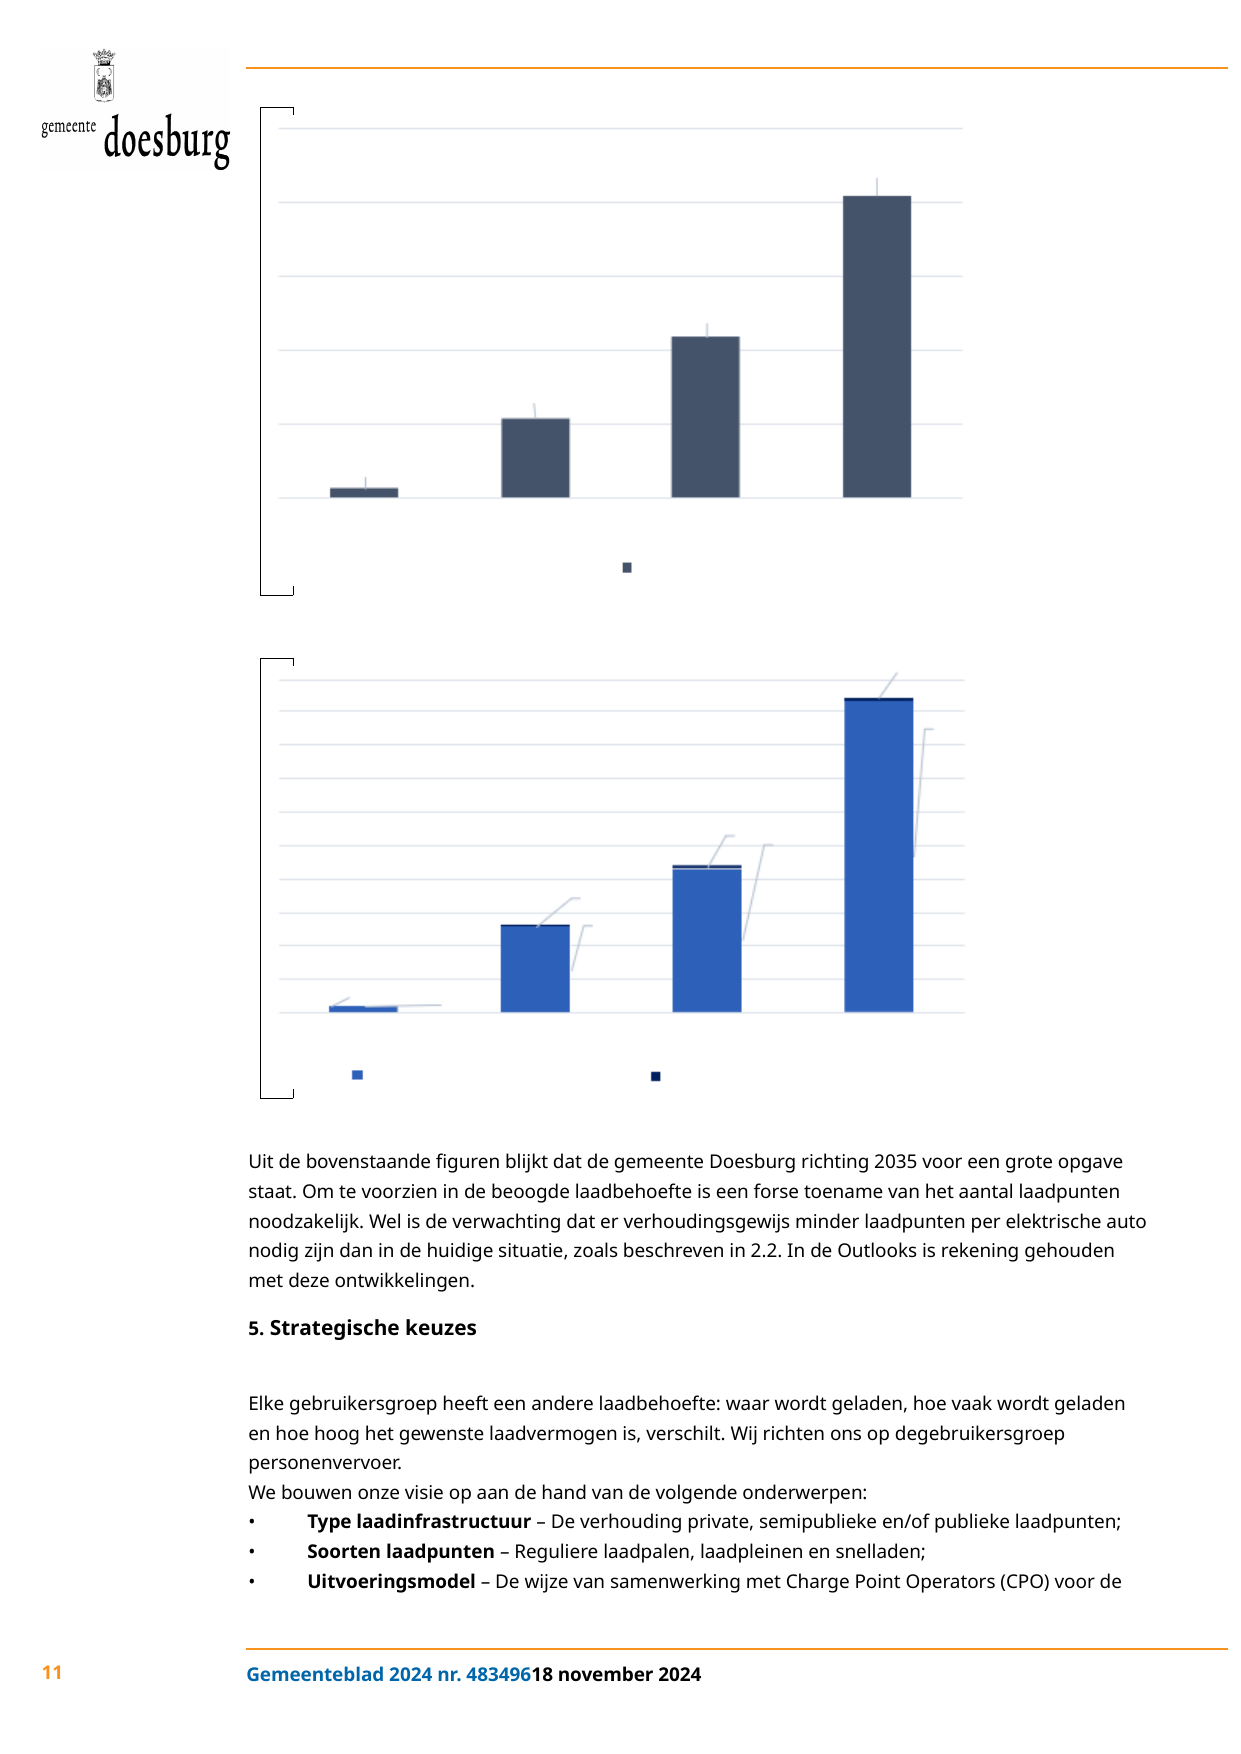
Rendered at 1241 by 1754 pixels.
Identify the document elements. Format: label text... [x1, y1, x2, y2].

picture [268, 666, 978, 1089]
list Type laadinfrastructuur – De verhouding private, semipublieke en/of publieke laadpunten; [248, 1509, 1152, 1534]
picture [268, 115, 978, 586]
text Uit de bovenstaande figuren blijkt dat de gemeente Doesburg richting 2035 voor een grote opgave staat. Om te voorzien in de beoogde laadbehoefte is een forse toename van het aantal laadpunten noodzakelijk. Wel is de verwachting dat er verhoudingsgewijs minder laadpunten per elektrische auto nodig zijn dan in de huidige situatie, zoals beschreven in 2.2. In de Outlooks is rekening gehouden met deze ontwikkelingen. [248, 1149, 1152, 1293]
list Soorten laadpunten – Reguliere laadpalen, laadpleinen en snelladen; [248, 1538, 1152, 1564]
list Uitvoeringsmodel – De wijze van samenwerking met Charge Point Operators (CPO) voor de [248, 1568, 1152, 1593]
text 5. Strategische keuzes [248, 1313, 1152, 1341]
text We bouwen onze visie op aan de hand van de volgende onderwerpen: [248, 1479, 1152, 1505]
text Elke gebruikersgroep heeft een andere laadbehoefte: waar wordt geladen, hoe vaak wordt geladen en hoe hoog het gewenste laadvermogen is, verschilt. Wij richten ons op degebruikersgroep personenvervoer. [248, 1390, 1152, 1475]
picture [41, 47, 231, 172]
